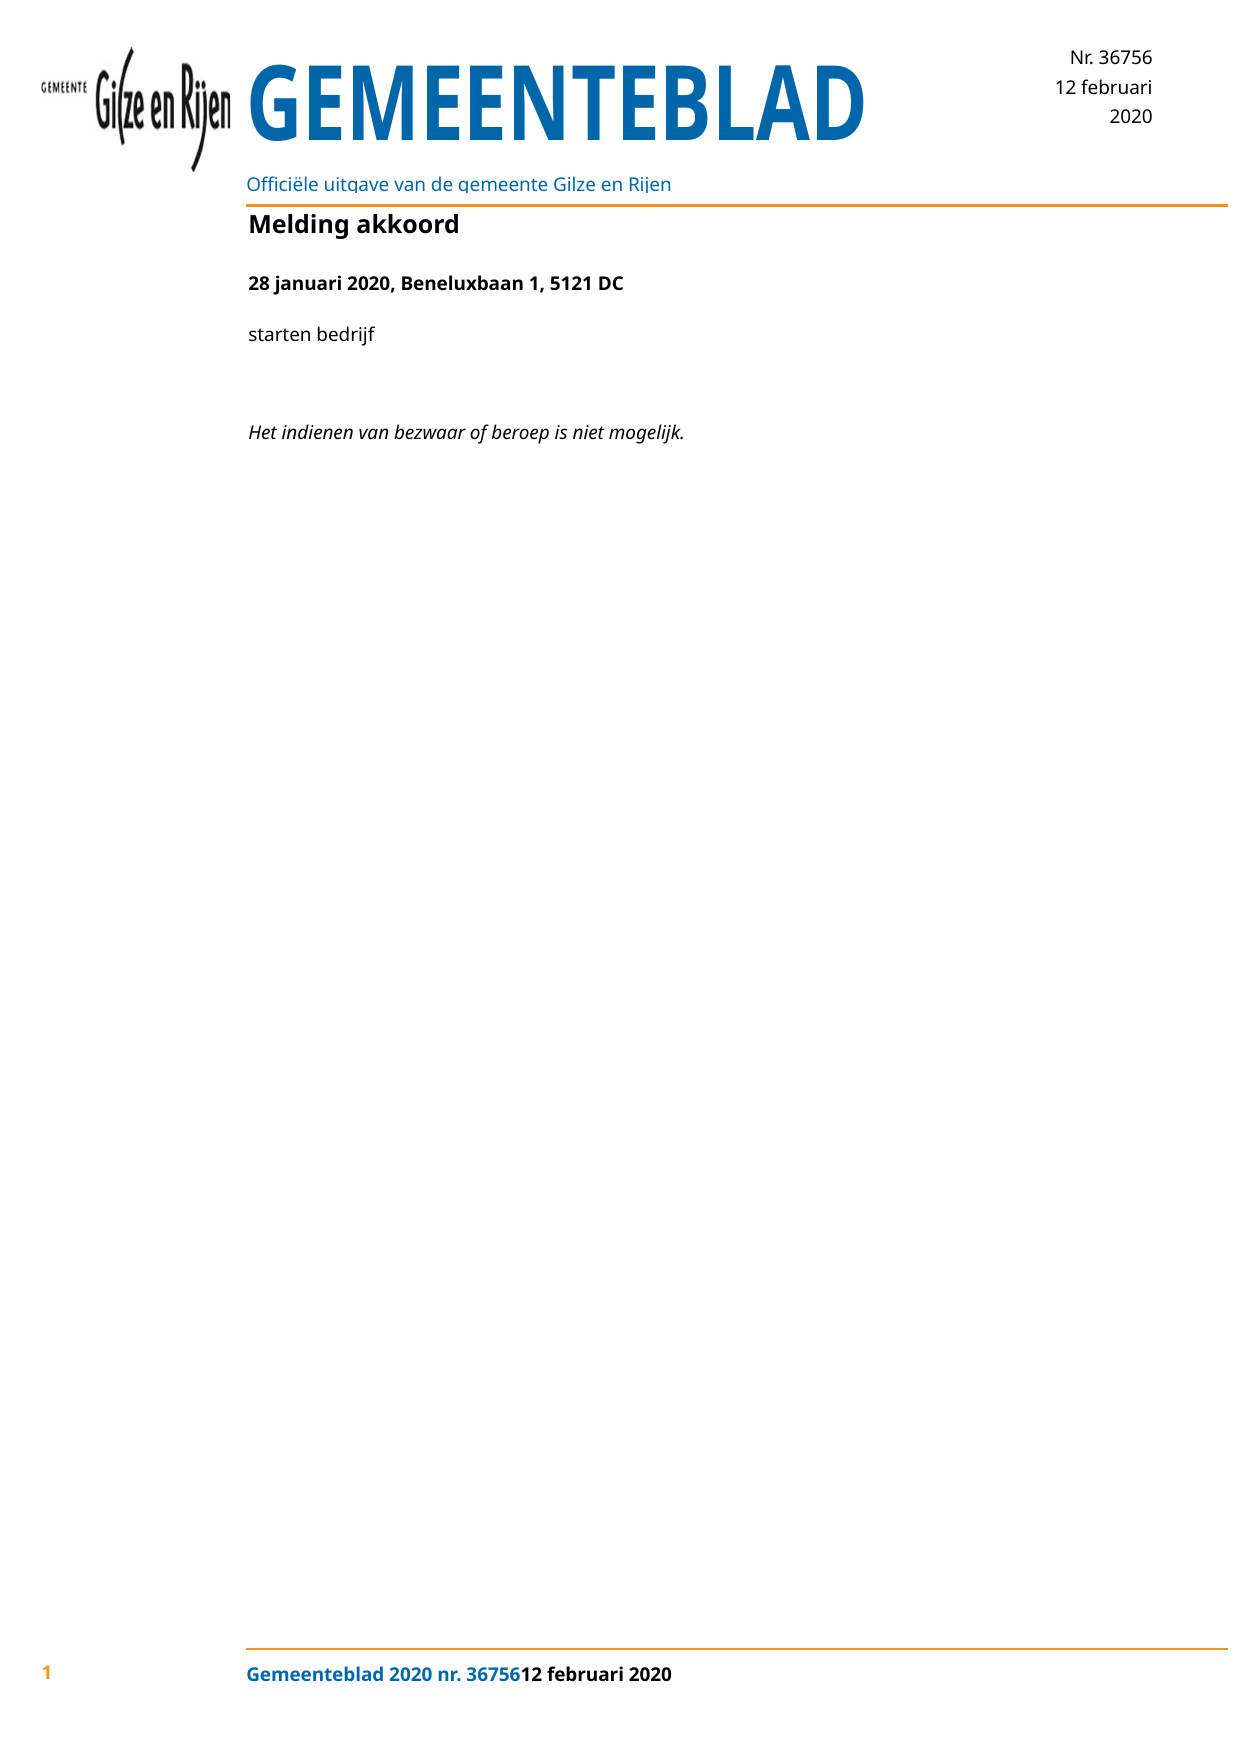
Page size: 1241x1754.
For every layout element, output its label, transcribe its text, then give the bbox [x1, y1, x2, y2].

text Het indienen van bezwaar of beroep is niet mogelijk. [248, 419, 1152, 445]
picture [41, 47, 231, 172]
text starten bedrijf [248, 321, 1152, 346]
text Melding akkoord [248, 207, 1152, 241]
text 28 januari 2020, Beneluxbaan 1, 5121 DC [248, 270, 1152, 296]
